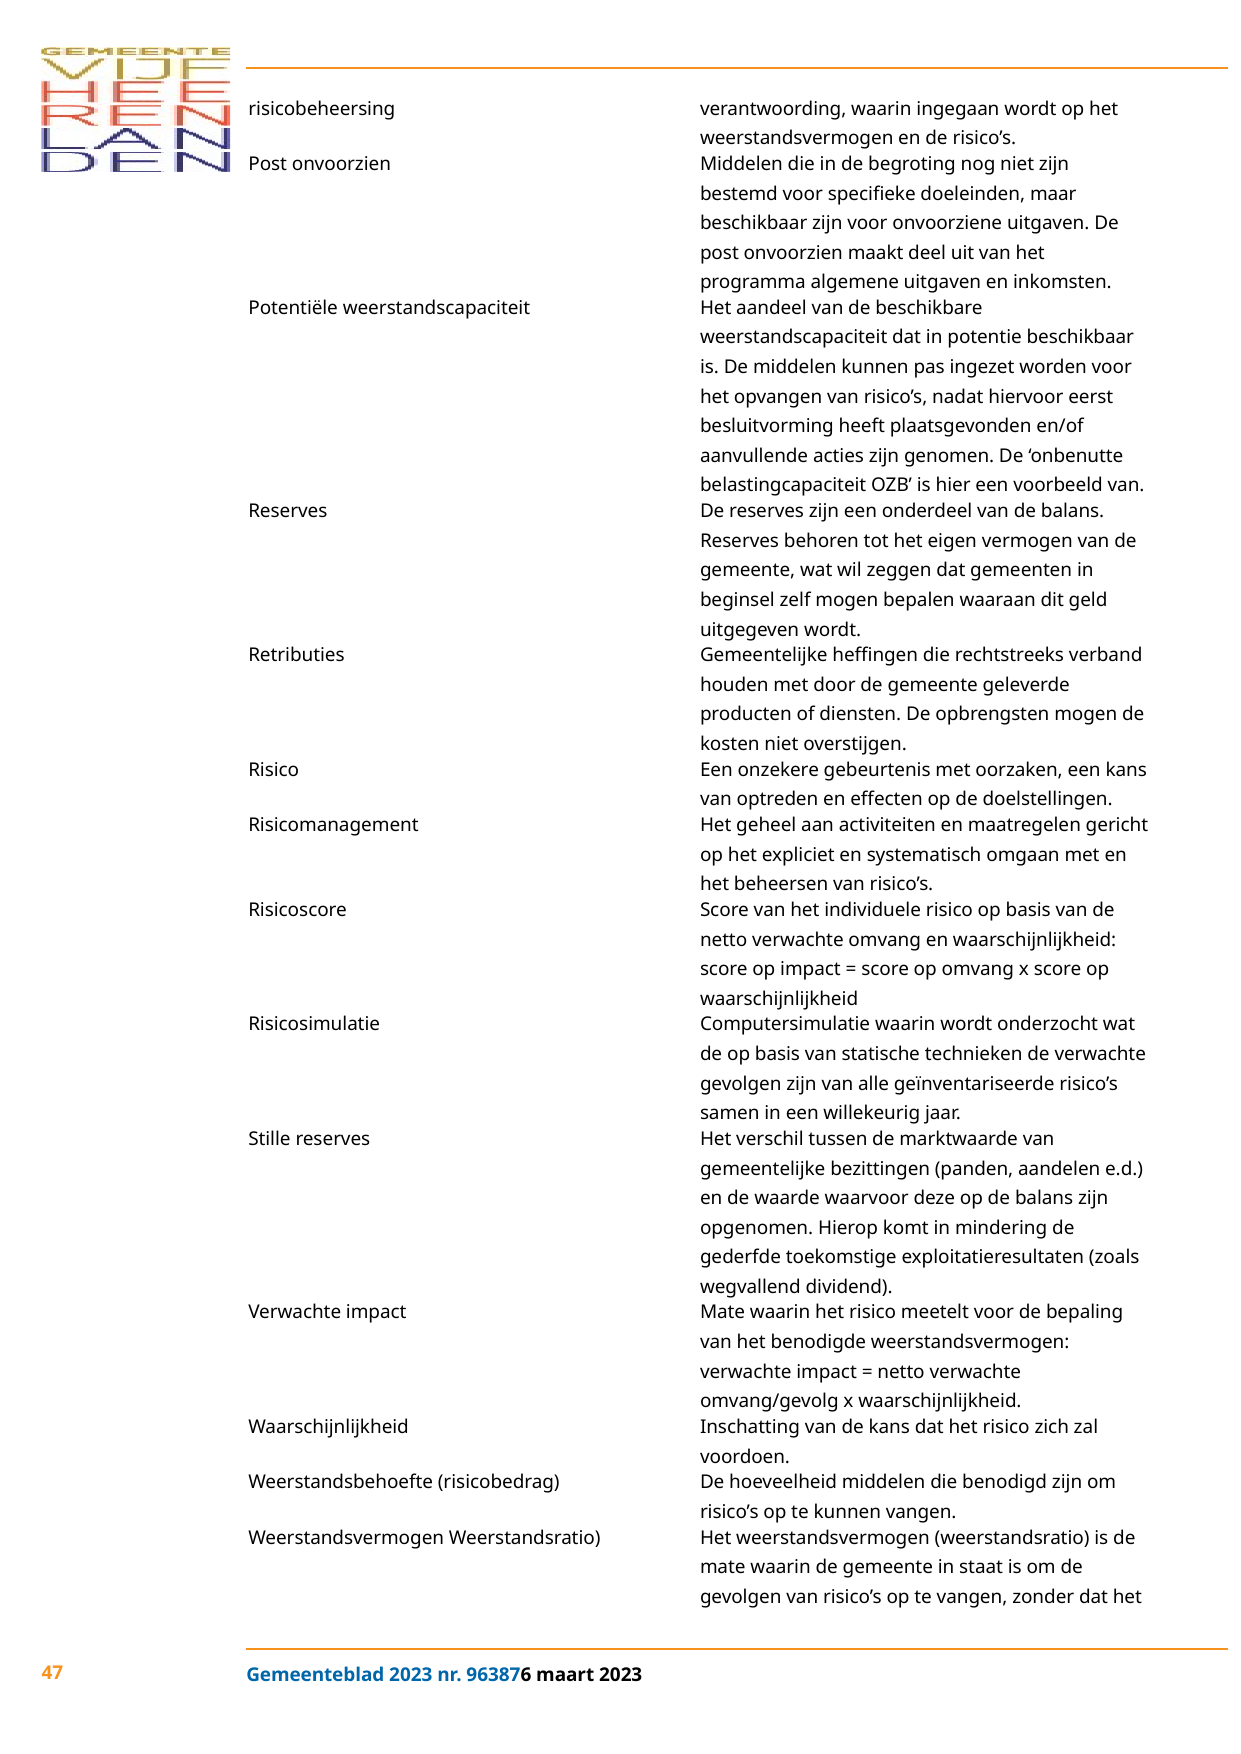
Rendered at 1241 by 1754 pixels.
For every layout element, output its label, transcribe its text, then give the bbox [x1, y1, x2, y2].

table_cell Risico [248, 756, 700, 811]
table_cell Een onzekere gebeurtenis met oorzaken, een kans van optreden en effecten op de doelstellingen. [700, 756, 1152, 811]
table_cell Mate waarin het risico meetelt voor de bepaling van het benodigde weerstandsvermogen: verwachte impact = netto verwachte omvang/gevolg x waarschijnlijkheid. [700, 1299, 1152, 1413]
table_cell Weerstandsbehoefte (risicobedrag) [248, 1469, 700, 1524]
table_cell Computersimulatie waarin wordt onderzocht wat de op basis van statische technieken de verwachte gevolgen zijn van alle geïnventariseerde risico’s samen in een willekeurig jaar. [700, 1011, 1152, 1125]
table_cell Verwachte impact [248, 1299, 700, 1413]
picture [41, 47, 231, 172]
table_cell Het weerstandsvermogen (weerstandsratio) is de mate waarin de gemeente in staat is om de gevolgen van risico’s op te vangen, zonder dat het [700, 1524, 1152, 1609]
table_cell Potentiële weerstandscapaciteit [248, 294, 700, 497]
table_cell Risicomanagement [248, 811, 700, 896]
table_cell Post onvoorzien [248, 150, 700, 294]
table_cell verantwoording, waarin ingegaan wordt op het weerstandsvermogen en de risico’s. [700, 95, 1152, 150]
table_cell Het verschil tussen de marktwaarde van gemeentelijke bezittingen (panden, aandelen e.d.) en de waarde waarvoor deze op de balans zijn opgenomen. Hierop komt in mindering de gederfde toekomstige exploitatieresultaten (zoals wegvallend dividend). [700, 1125, 1152, 1299]
table_cell Inschatting van de kans dat het risico zich zal voordoen. [700, 1413, 1152, 1468]
table_cell Het geheel aan activiteiten en maatregelen gericht op het expliciet en systematisch omgaan met en het beheersen van risico’s. [700, 811, 1152, 896]
table_cell Middelen die in de begroting nog niet zijn bestemd voor specifieke doeleinden, maar beschikbaar zijn voor onvoorziene uitgaven. De post onvoorzien maakt deel uit van het programma algemene uitgaven en inkomsten. [700, 150, 1152, 294]
table_cell Retributies [248, 641, 700, 756]
table_cell De hoeveelheid middelen die benodigd zijn om risico’s op te kunnen vangen. [700, 1469, 1152, 1524]
table_cell Score van het individuele risico op basis van de netto verwachte omvang en waarschijnlijkheid: score op impact = score op omvang x score op waarschijnlijkheid [700, 896, 1152, 1011]
table_cell Gemeentelijke heffingen die rechtstreeks verband houden met door de gemeente geleverde producten of diensten. De opbrengsten mogen de kosten niet overstijgen. [700, 641, 1152, 756]
table_cell risicobeheersing [248, 95, 700, 150]
table_cell Het aandeel van de beschikbare weerstandscapaciteit dat in potentie beschikbaar is. De middelen kunnen pas ingezet worden voor het opvangen van risico’s, nadat hiervoor eerst besluitvorming heeft plaatsgevonden en/of aanvullende acties zijn genomen. De ‘onbenutte belastingcapaciteit OZB’ is hier een voorbeeld van. [700, 294, 1152, 497]
table_cell Stille reserves [248, 1125, 700, 1299]
table_cell Reserves [248, 498, 700, 641]
table_cell De reserves zijn een onderdeel van de balans. Reserves behoren tot het eigen vermogen van de gemeente, wat wil zeggen dat gemeenten in beginsel zelf mogen bepalen waaraan dit geld uitgegeven wordt. [700, 498, 1152, 641]
table_cell Weerstandsvermogen Weerstandsratio) [248, 1524, 700, 1609]
table_cell Waarschijnlijkheid [248, 1413, 700, 1468]
table_cell Risicosimulatie [248, 1011, 700, 1125]
table_cell Risicoscore [248, 896, 700, 1011]
